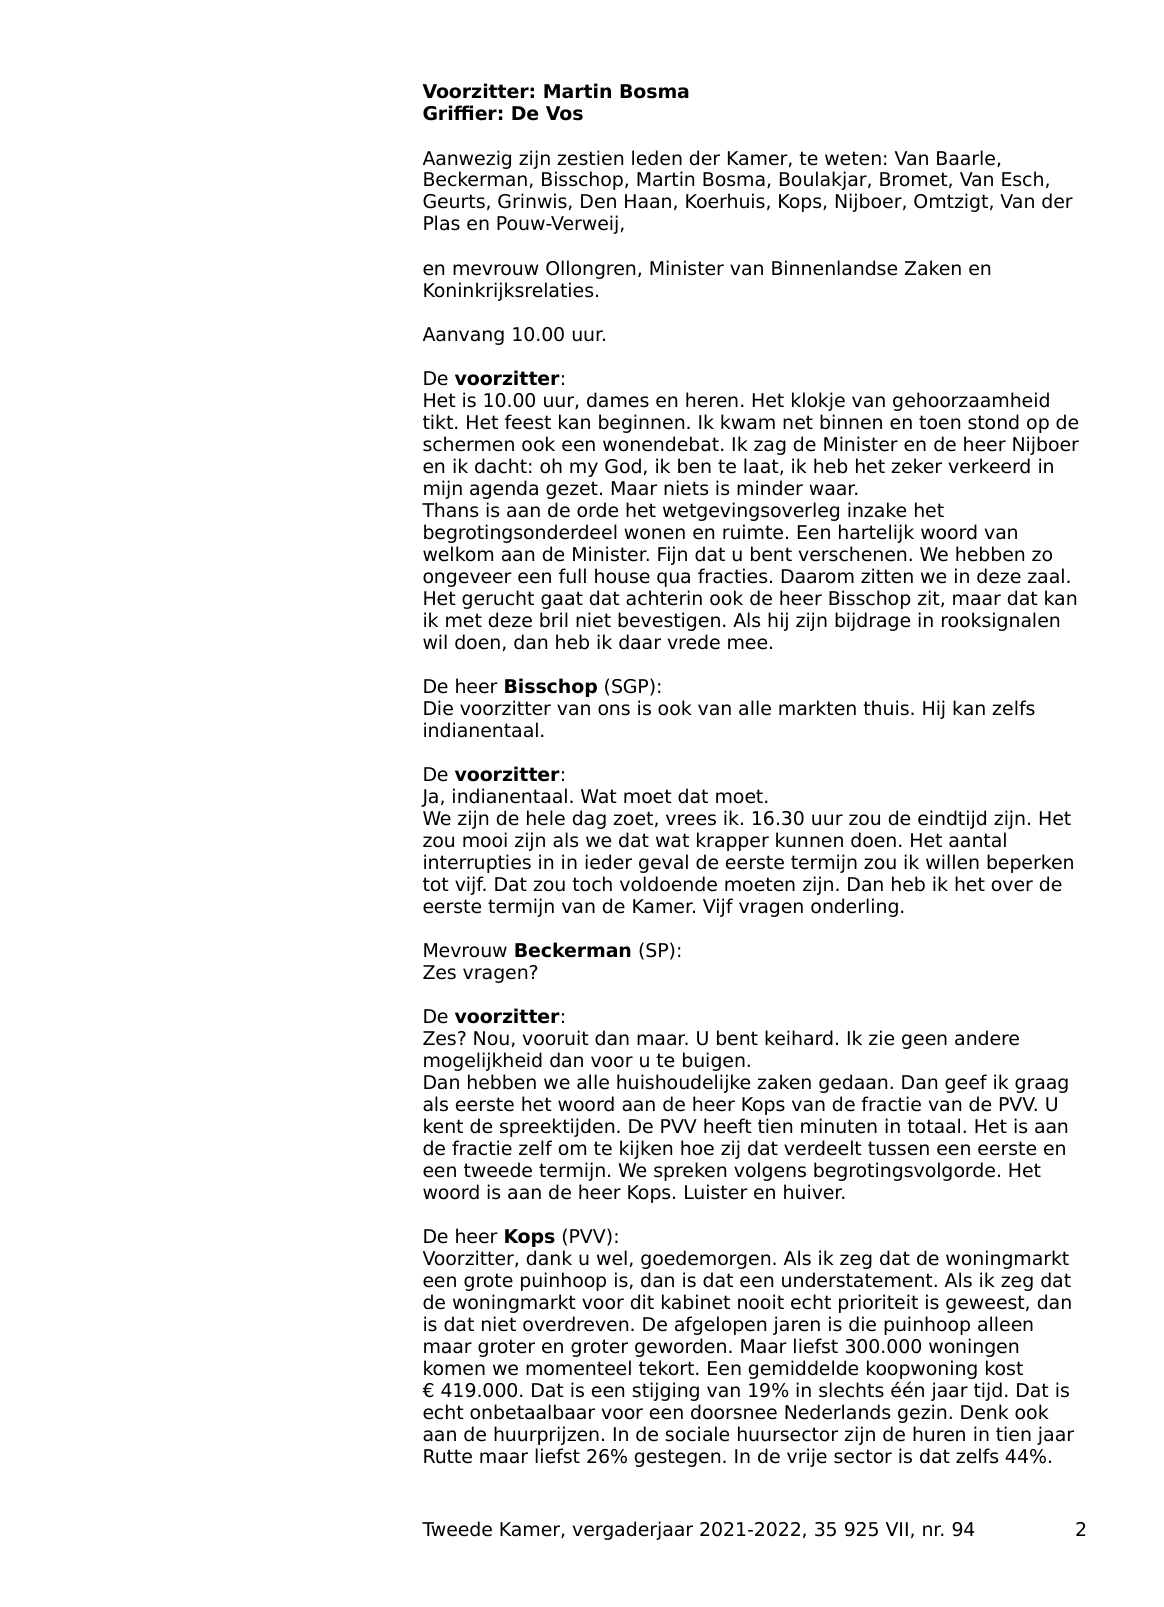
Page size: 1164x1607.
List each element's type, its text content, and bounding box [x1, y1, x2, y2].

text Zes? Nou, vooruit dan maar. U bent keihard. Ik zie geen andere mogelijkheid dan voor u te buigen. [422, 1028, 1087, 1072]
text Mevrouw Beckerman (SP): [422, 940, 1087, 962]
text Griffier: De Vos [422, 103, 1087, 125]
text Het is 10.00 uur, dames en heren. Het klokje van gehoorzaamheid tikt. Het feest kan beginnen. Ik kwam net binnen en toen stond op de schermen ook een wonendebat. Ik zag de Minister en de heer Nijboer en ik dacht: oh my God, ik ben te laat, ik heb het zeker verkeerd in mijn agenda gezet. Maar niets is minder waar. [422, 390, 1087, 500]
text De heer Bisschop (SGP): [422, 676, 1087, 698]
text De voorzitter: [422, 368, 1087, 390]
text Voorzitter: Martin Bosma [422, 81, 1087, 103]
text Dan hebben we alle huishoudelijke zaken gedaan. Dan geef ik graag als eerste het woord aan de heer Kops van de fractie van de PVV. U kent de spreektijden. De PVV heeft tien minuten in totaal. Het is aan de fractie zelf om te kijken hoe zij dat verdeelt tussen een eerste en een tweede termijn. We spreken volgens begrotingsvolgorde. Het woord is aan de heer Kops. Luister en huiver. [422, 1072, 1087, 1204]
text Aanvang 10.00 uur. [422, 324, 1087, 346]
text De voorzitter: [422, 764, 1087, 786]
text Ja, indianentaal. Wat moet dat moet. [422, 786, 1087, 808]
text en mevrouw Ollongren, Minister van Binnenlandse Zaken en Koninkrijksrelaties. [422, 257, 1087, 301]
text Thans is aan de orde het wetgevingsoverleg inzake het begrotingsonderdeel wonen en ruimte. Een hartelijk woord van welkom aan de Minister. Fijn dat u bent verschenen. We hebben zo ongeveer een full house qua fracties. Daarom zitten we in deze zaal. Het gerucht gaat dat achterin ook de heer Bisschop zit, maar dat kan ik met deze bril niet bevestigen. Als hij zijn bijdrage in rooksignalen wil doen, dan heb ik daar vrede mee. [422, 500, 1087, 653]
text Zes vragen? [422, 962, 1087, 984]
text De voorzitter: [422, 1006, 1087, 1028]
text De heer Kops (PVV): [422, 1226, 1087, 1248]
text Voorzitter, dank u wel, goedemorgen. Als ik zeg dat de woningmarkt een grote puinhoop is, dan is dat een understatement. Als ik zeg dat de woningmarkt voor dit kabinet nooit echt prioriteit is geweest, dan is dat niet overdreven. De afgelopen jaren is die puinhoop alleen maar groter en groter geworden. Maar liefst 300.000 woningen komen we momenteel tekort. Een gemiddelde koopwoning kost € 419.000. Dat is een stijging van 19% in slechts één jaar tijd. Dat is echt onbetaalbaar voor een doorsnee Nederlands gezin. Denk ook aan de huurprijzen. In de sociale huursector zijn de huren in tien jaar Rutte maar liefst 26% gestegen. In de vrije sector is dat zelfs 44%. [422, 1248, 1087, 1468]
text Aanwezig zijn zestien leden der Kamer, te weten: Van Baarle, Beckerman, Bisschop, Martin Bosma, Boulakjar, Bromet, Van Esch, Geurts, Grinwis, Den Haan, Koerhuis, Kops, Nijboer, Omtzigt, Van der Plas en Pouw-Verweij, [422, 147, 1087, 235]
text Die voorzitter van ons is ook van alle markten thuis. Hij kan zelfs indianentaal. [422, 698, 1087, 742]
text We zijn de hele dag zoet, vrees ik. 16.30 uur zou de eindtijd zijn. Het zou mooi zijn als we dat wat krapper kunnen doen. Het aantal interrupties in in ieder geval de eerste termijn zou ik willen beperken tot vijf. Dat zou toch voldoende moeten zijn. Dan heb ik het over de eerste termijn van de Kamer. Vijf vragen onderling. [422, 808, 1087, 918]
